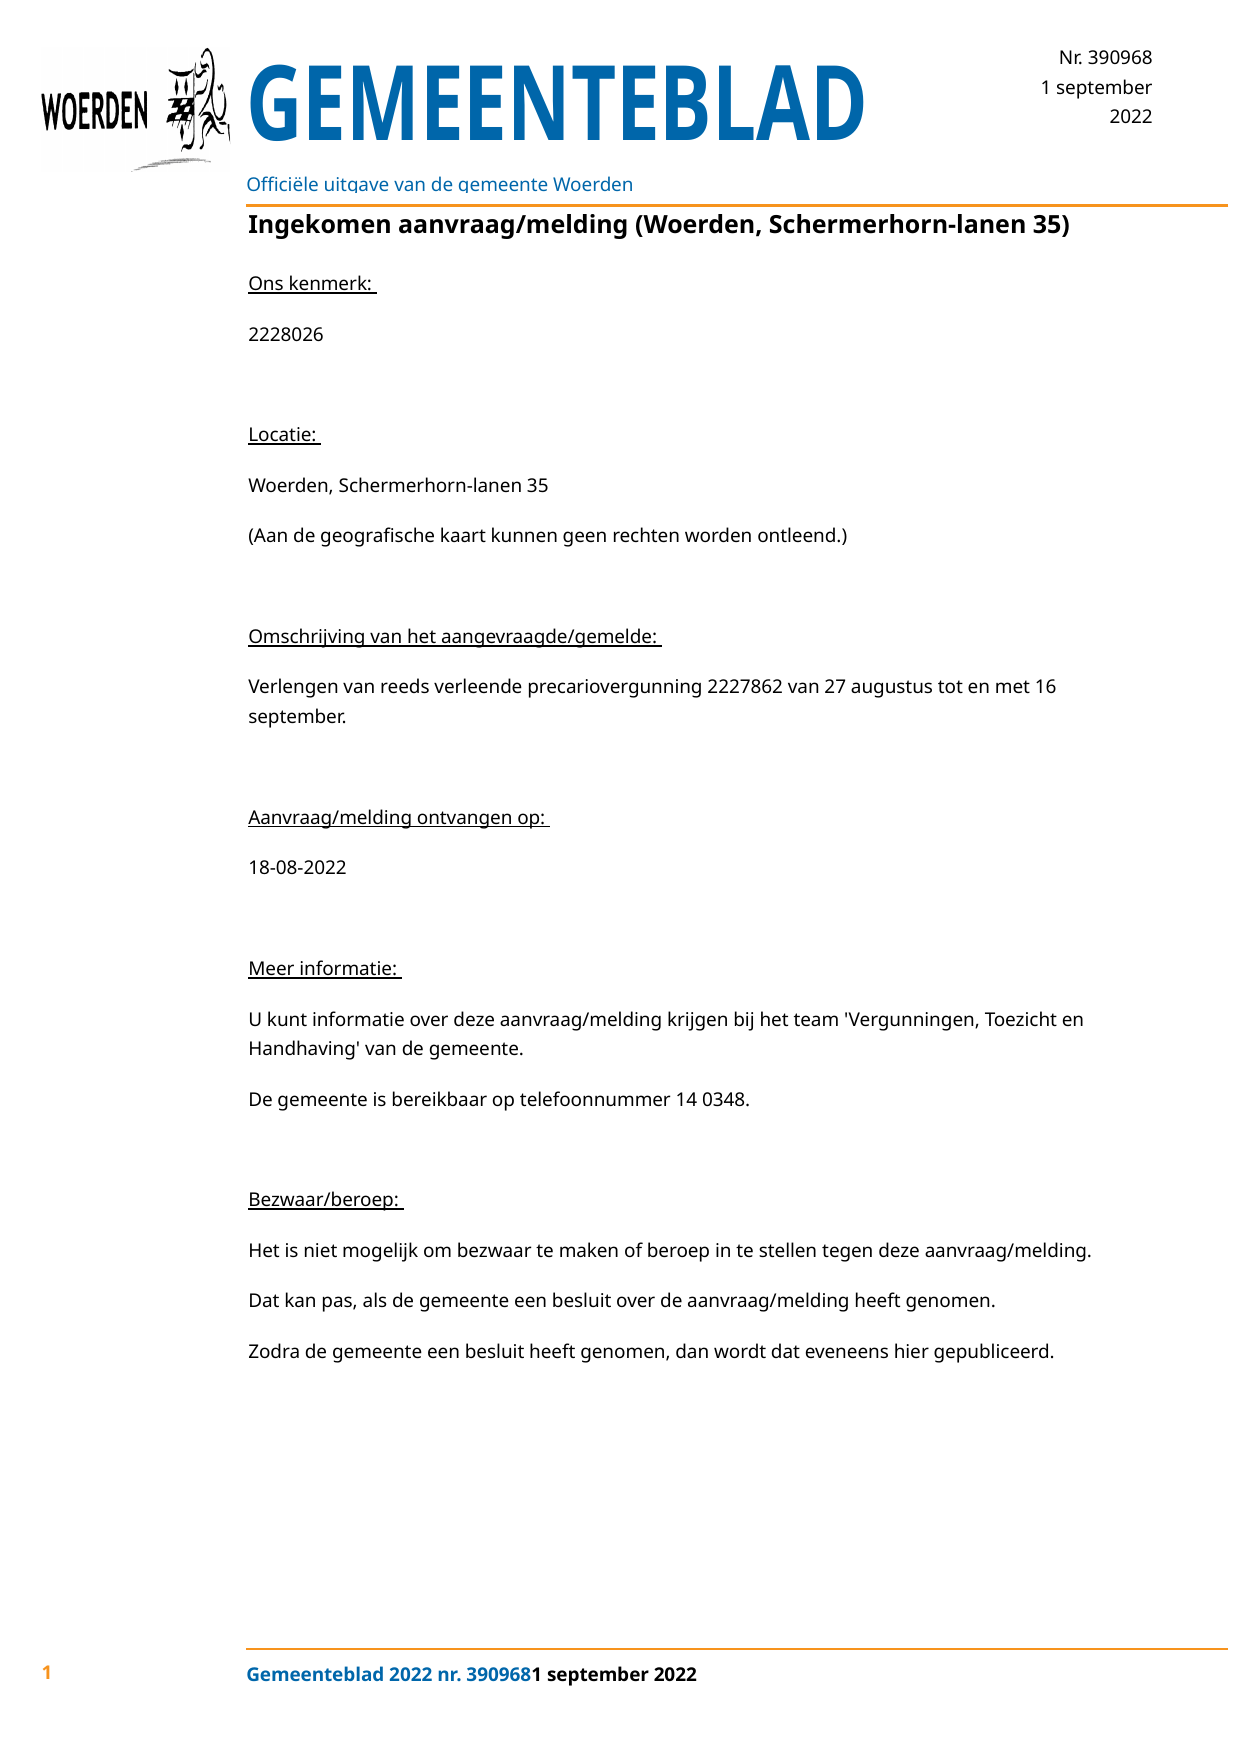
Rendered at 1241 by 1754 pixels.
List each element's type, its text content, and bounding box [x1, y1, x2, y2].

text Bezwaar/beroep: [248, 1187, 1152, 1212]
text Meer informatie: [248, 955, 1152, 981]
text Het is niet mogelijk om bezwaar te maken of beroep in te stellen tegen deze aanvraag/melding. [248, 1237, 1152, 1263]
text Ons kenmerk: [248, 270, 1152, 296]
text Zodra de gemeente een besluit heeft genomen, dan wordt dat eveneens hier gepubliceerd. [248, 1338, 1152, 1363]
text 2228026 [248, 321, 1152, 346]
text Aanvraag/melding ontvangen op: [248, 804, 1152, 830]
text Dat kan pas, als de gemeente een besluit over de aanvraag/melding heeft genomen. [248, 1287, 1152, 1313]
text Locatie: [248, 422, 1152, 447]
text 18-08-2022 [248, 854, 1152, 880]
text (Aan de geografische kaart kunnen geen rechten worden ontleend.) [248, 522, 1152, 548]
text Woerden, Schermerhorn-lanen 35 [248, 472, 1152, 498]
text Omschrijving van het aangevraagde/gemelde: [248, 623, 1152, 649]
text Ingekomen aanvraag/melding (Woerden, Schermerhorn-lanen 35) [248, 207, 1152, 241]
text De gemeente is bereikbaar op telefoonnummer 14 0348. [248, 1086, 1152, 1111]
text U kunt informatie over deze aanvraag/melding krijgen bij het team 'Vergunningen, Toezicht en Handhaving' van de gemeente. [248, 1006, 1152, 1061]
text Verlengen van reeds verleende precariovergunning 2227862 van 27 augustus tot en met 16 september. [248, 674, 1152, 729]
picture [41, 47, 231, 172]
